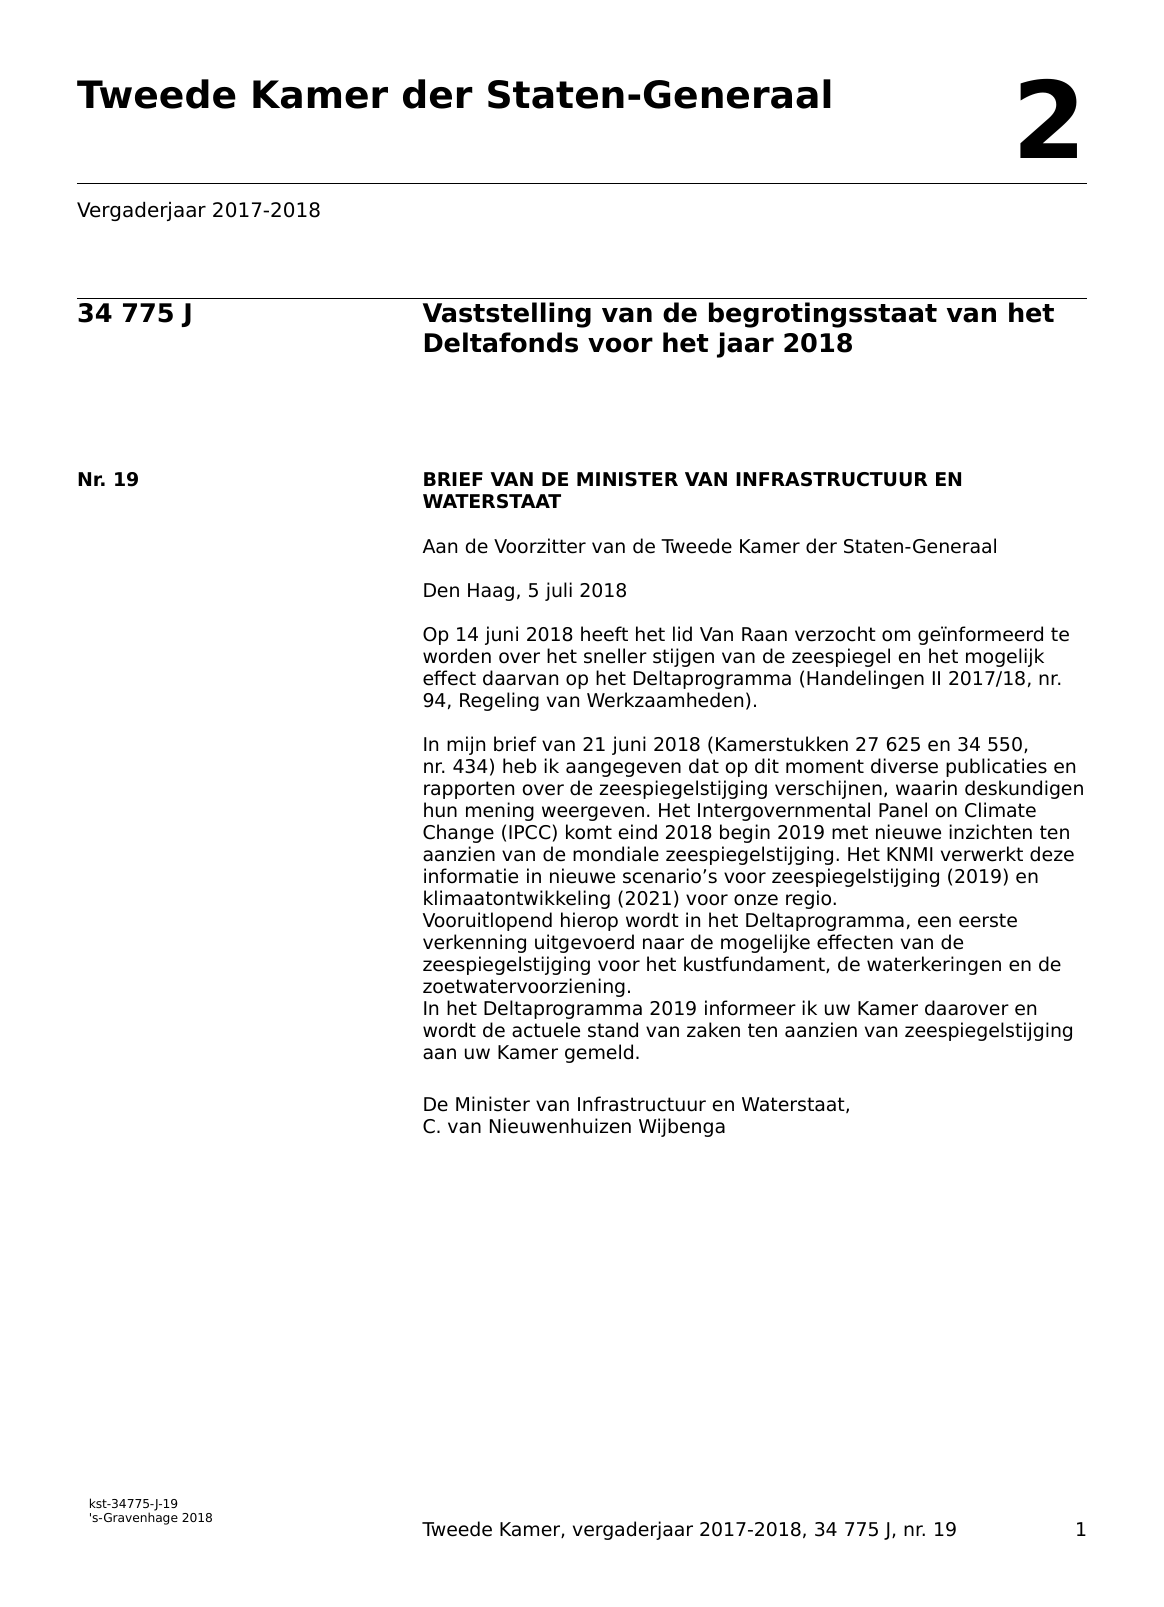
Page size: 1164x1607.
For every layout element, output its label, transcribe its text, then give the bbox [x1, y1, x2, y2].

text In mijn brief van 21 juni 2018 (Kamerstukken 27 625 en 34 550, nr. 434) heb ik aangegeven dat op dit moment diverse publicaties en rapporten over de zeespiegelstijging verschijnen, waarin deskundigen hun mening weergeven. Het Intergovernmental Panel on Climate Change (IPCC) komt eind 2018 begin 2019 met nieuwe inzichten ten aanzien van de mondiale zeespiegelstijging. Het KNMI verwerkt deze informatie in nieuwe scenario’s voor zeespiegelstijging (2019) en klimaatontwikkeling (2021) voor onze regio. [422, 734, 1087, 910]
text kst-34775-J-19 [88, 1497, 323, 1511]
text In het Deltaprogramma 2019 informeer ik uw Kamer daarover en wordt de actuele stand van zaken ten aanzien van zeespiegelstijging aan uw Kamer gemeld. [422, 998, 1087, 1064]
table_header Tweede Kamer der Staten-Generaal [77, 59, 886, 183]
text Aan de Voorzitter van de Tweede Kamer der Staten-Generaal [422, 536, 1087, 557]
table_header 2 [886, 59, 1087, 183]
text 's-Gravenhage 2018 [88, 1511, 323, 1525]
table_cell Vergaderjaar 2017-2018 [77, 184, 1087, 298]
subtitle 34 775 J Vaststelling van de begrotingsstaat van het Deltafonds voor het jaar 2018 [77, 299, 1087, 358]
text De Minister van Infrastructuur en Waterstaat, C. van Nieuwenhuizen Wijbenga [422, 1094, 1087, 1138]
text Den Haag, 5 juli 2018 [422, 580, 1087, 602]
subtitle Nr. 19 BRIEF VAN DE MINISTER VAN INFRASTRUCTUUR EN WATERSTAAT [77, 469, 1087, 513]
text Vooruitlopend hierop wordt in het Deltaprogramma, een eerste verkenning uitgevoerd naar de mogelijke effecten van de zeespiegelstijging voor het kustfundament, de waterkeringen en de zoetwatervoorziening. [422, 910, 1087, 998]
text Op 14 juni 2018 heeft het lid Van Raan verzocht om geïnformeerd te worden over het sneller stijgen van de zeespiegel en het mogelijk effect daarvan op het Deltaprogramma (Handelingen II 2017/18, nr. 94, Regeling van Werkzaamheden). [422, 624, 1087, 712]
